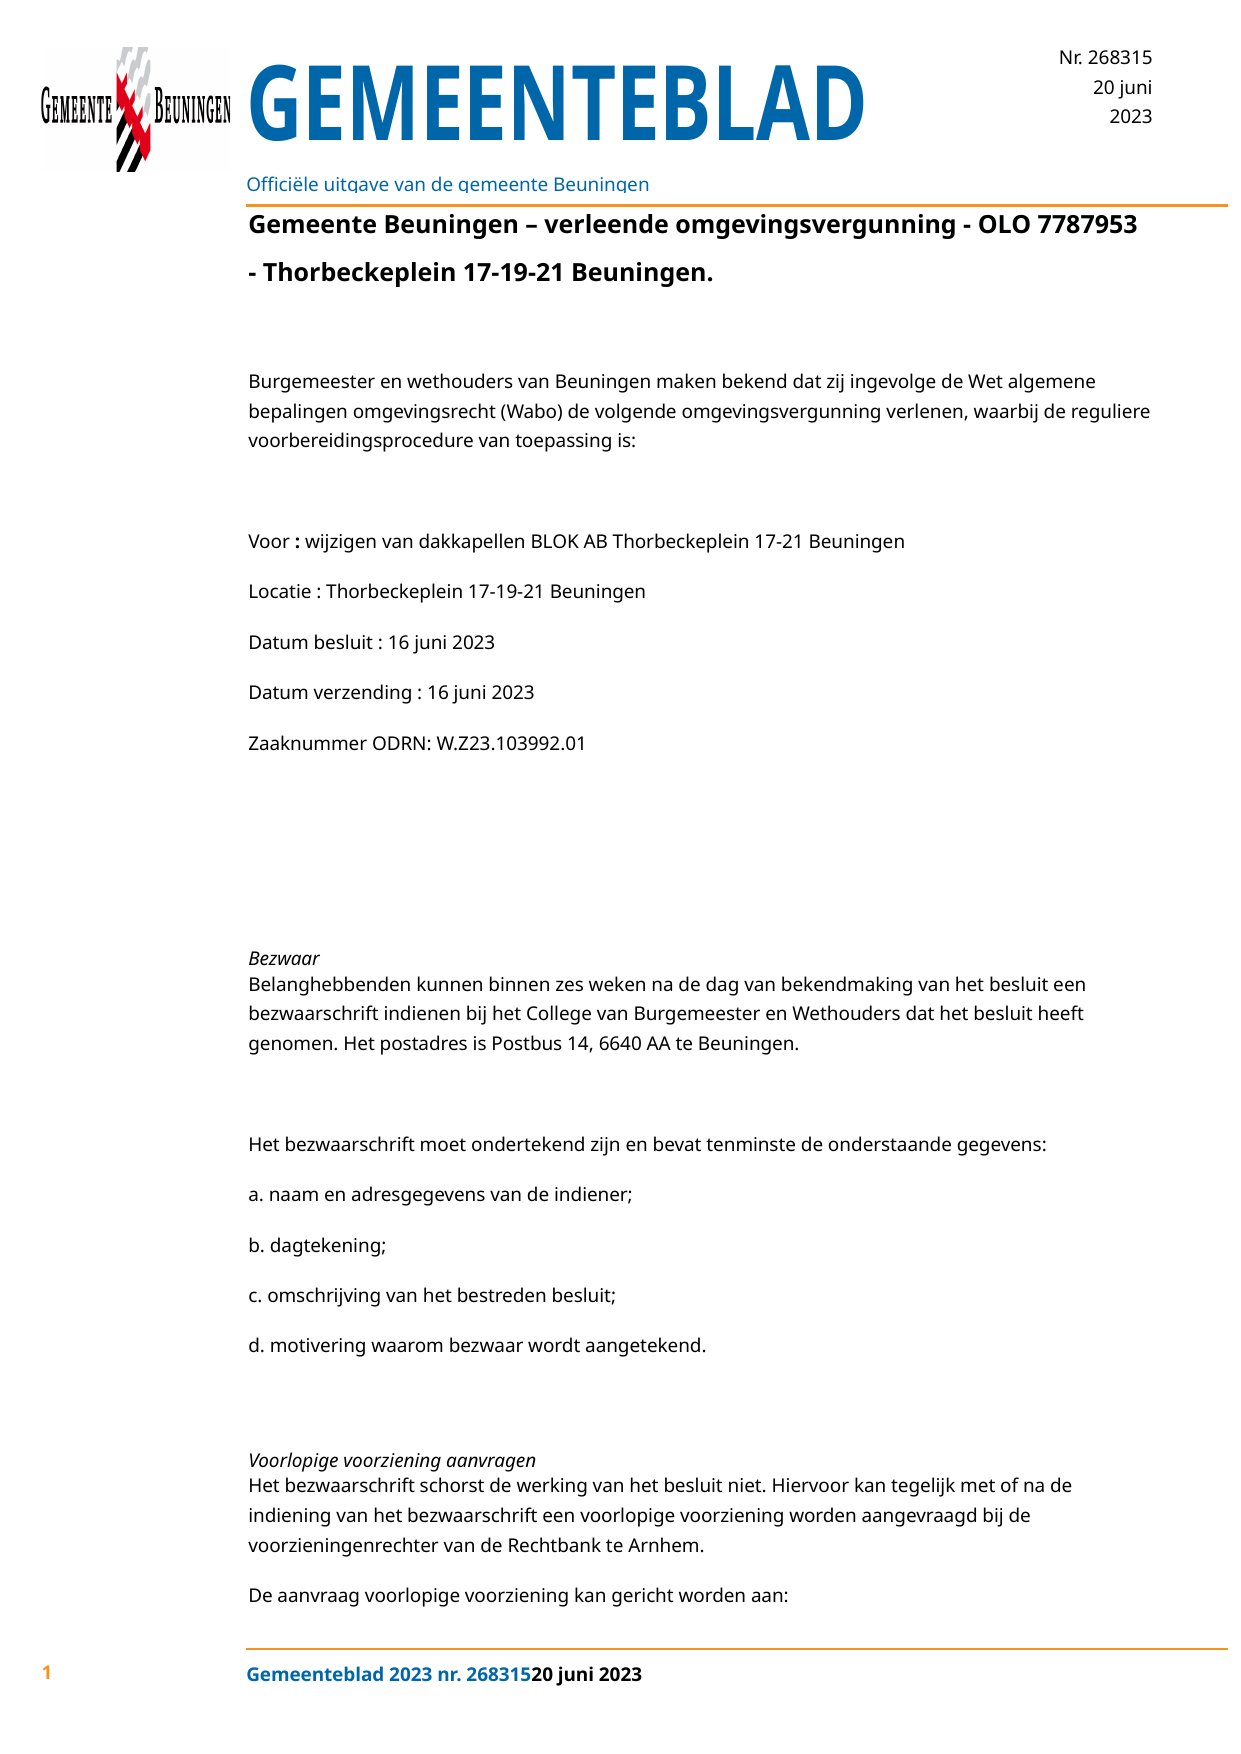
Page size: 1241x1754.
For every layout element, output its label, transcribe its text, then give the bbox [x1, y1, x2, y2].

text Datum verzending : 16 juni 2023 [248, 679, 1152, 705]
text Belanghebbenden kunnen binnen zes weken na de dag van bekendmaking van het besluit een bezwaarschrift indienen bij het College van Burgemeester en Wethouders dat het besluit heeft genomen. Het postadres is Postbus 14, 6640 AA te Beuningen. [248, 971, 1152, 1056]
text Voor : wijzigen van dakkapellen BLOK AB Thorbeckeplein 17-21 Beuningen [248, 528, 1152, 554]
text Het bezwaarschrift schorst de werking van het besluit niet. Hiervoor kan tegelijk met of na de indiening van het bezwaarschrift een voorlopige voorziening worden aangevraagd bij de voorzieningenrechter van de Rechtbank te Arnhem. [248, 1473, 1152, 1558]
text a. naam en adresgegevens van de indiener; [248, 1181, 1152, 1207]
text Bezwaar [248, 945, 1152, 971]
text d. motivering waarom bezwaar wordt aangetekend. [248, 1333, 1152, 1358]
text Burgemeester en wethouders van Beuningen maken bekend dat zij ingevolge de Wet algemene bepalingen omgevingsrecht (Wabo) de volgende omgevingsvergunning verlenen, waarbij de reguliere voorbereidingsprocedure van toepassing is: [248, 368, 1152, 453]
picture [41, 47, 231, 172]
text b. dagtekening; [248, 1232, 1152, 1257]
text Het bezwaarschrift moet ondertekend zijn en bevat tenminste de onderstaande gegevens: [248, 1131, 1152, 1157]
text Locatie : Thorbeckeplein 17-19-21 Beuningen [248, 579, 1152, 604]
text Voorlopige voorziening aanvragen [248, 1447, 1152, 1473]
text c. omschrijving van het bestreden besluit; [248, 1282, 1152, 1308]
text Gemeente Beuningen – verleende omgevingsvergunning - OLO 7787953 - Thorbeckeplein 17-19-21 Beuningen. [248, 207, 1152, 288]
text De aanvraag voorlopige voorziening kan gericht worden aan: [248, 1582, 1152, 1608]
text Datum besluit : 16 juni 2023 [248, 629, 1152, 655]
text Zaaknummer ODRN: W.Z23.103992.01 [248, 730, 1152, 756]
